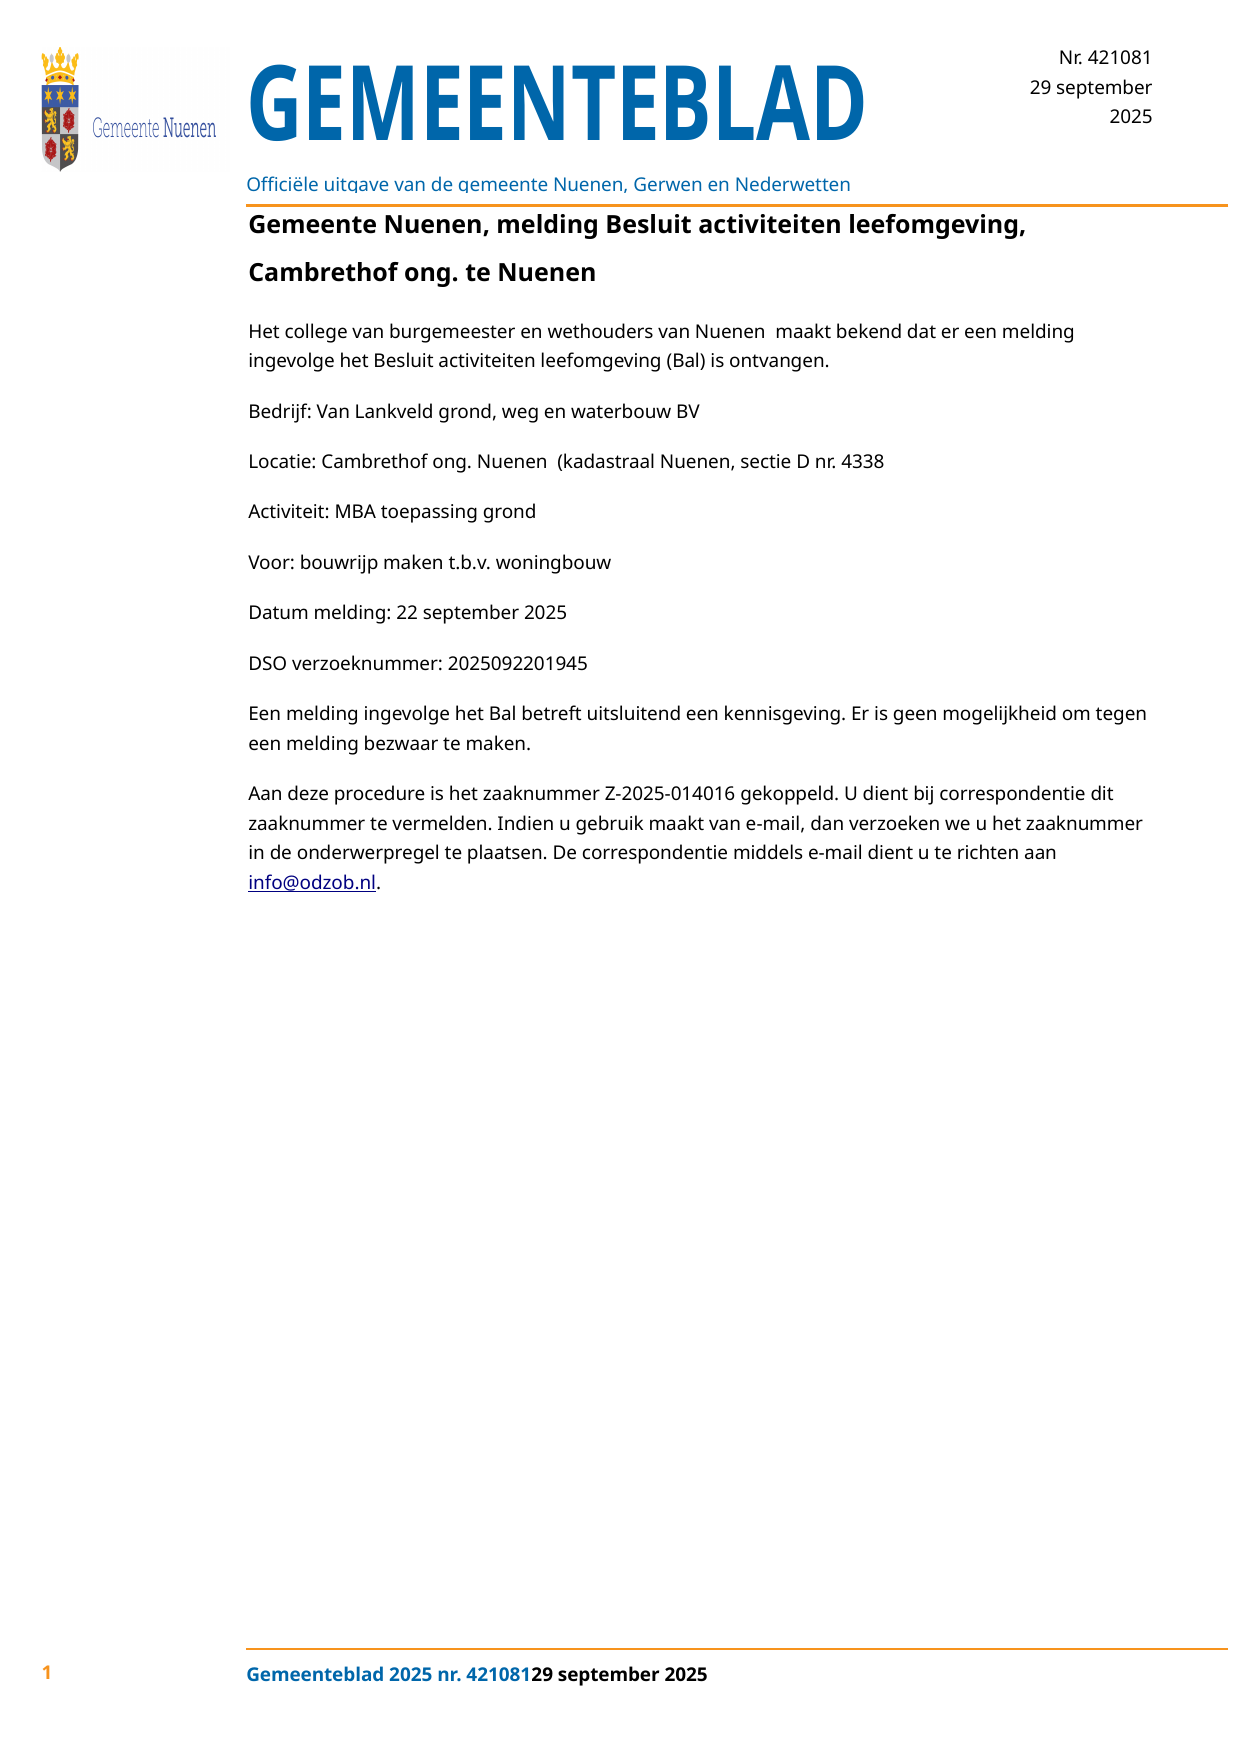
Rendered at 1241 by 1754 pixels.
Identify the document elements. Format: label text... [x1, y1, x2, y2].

picture [41, 47, 231, 172]
text Het college van burgemeester en wethouders van Nuenen ​ maakt bekend dat er een melding ingevolge het Besluit activiteiten leefomgeving (Bal) is ontvangen. [248, 318, 1152, 373]
text Locatie: Cambrethof ong. Nuenen​ ​​ (kadastraal Nuenen, sectie D nr. 4338​ [248, 448, 1152, 474]
text Aan deze procedure is het zaaknummer Z-2025-014016 gekoppeld. U dient bij correspondentie dit zaaknummer te vermelden. Indien u gebruik maakt van e-mail, dan verzoeken we u het zaaknummer in de onderwerpregel te plaatsen. De correspondentie middels e-mail dient u te richten aan info@odzob.nl. [248, 780, 1152, 895]
text Activiteit: MBA toepassing grond [248, 499, 1152, 524]
text Datum melding: 22 september 2025 [248, 599, 1152, 625]
text Voor: bouwrijp maken t.b.v. woningbouw [248, 549, 1152, 575]
text DSO verzoeknummer: 2025092201945 [248, 650, 1152, 676]
text Een melding ingevolge het Bal betreft uitsluitend een kennisgeving. Er is geen mogelijkheid om tegen een melding bezwaar te maken. [248, 700, 1152, 756]
text Gemeente Nuenen​, melding Besluit activiteiten leefomgeving, ​Cambrethof ong. te Nuenen​​ [248, 207, 1152, 288]
text Bedrijf: Van Lankveld grond, weg en waterbouw BV [248, 398, 1152, 424]
